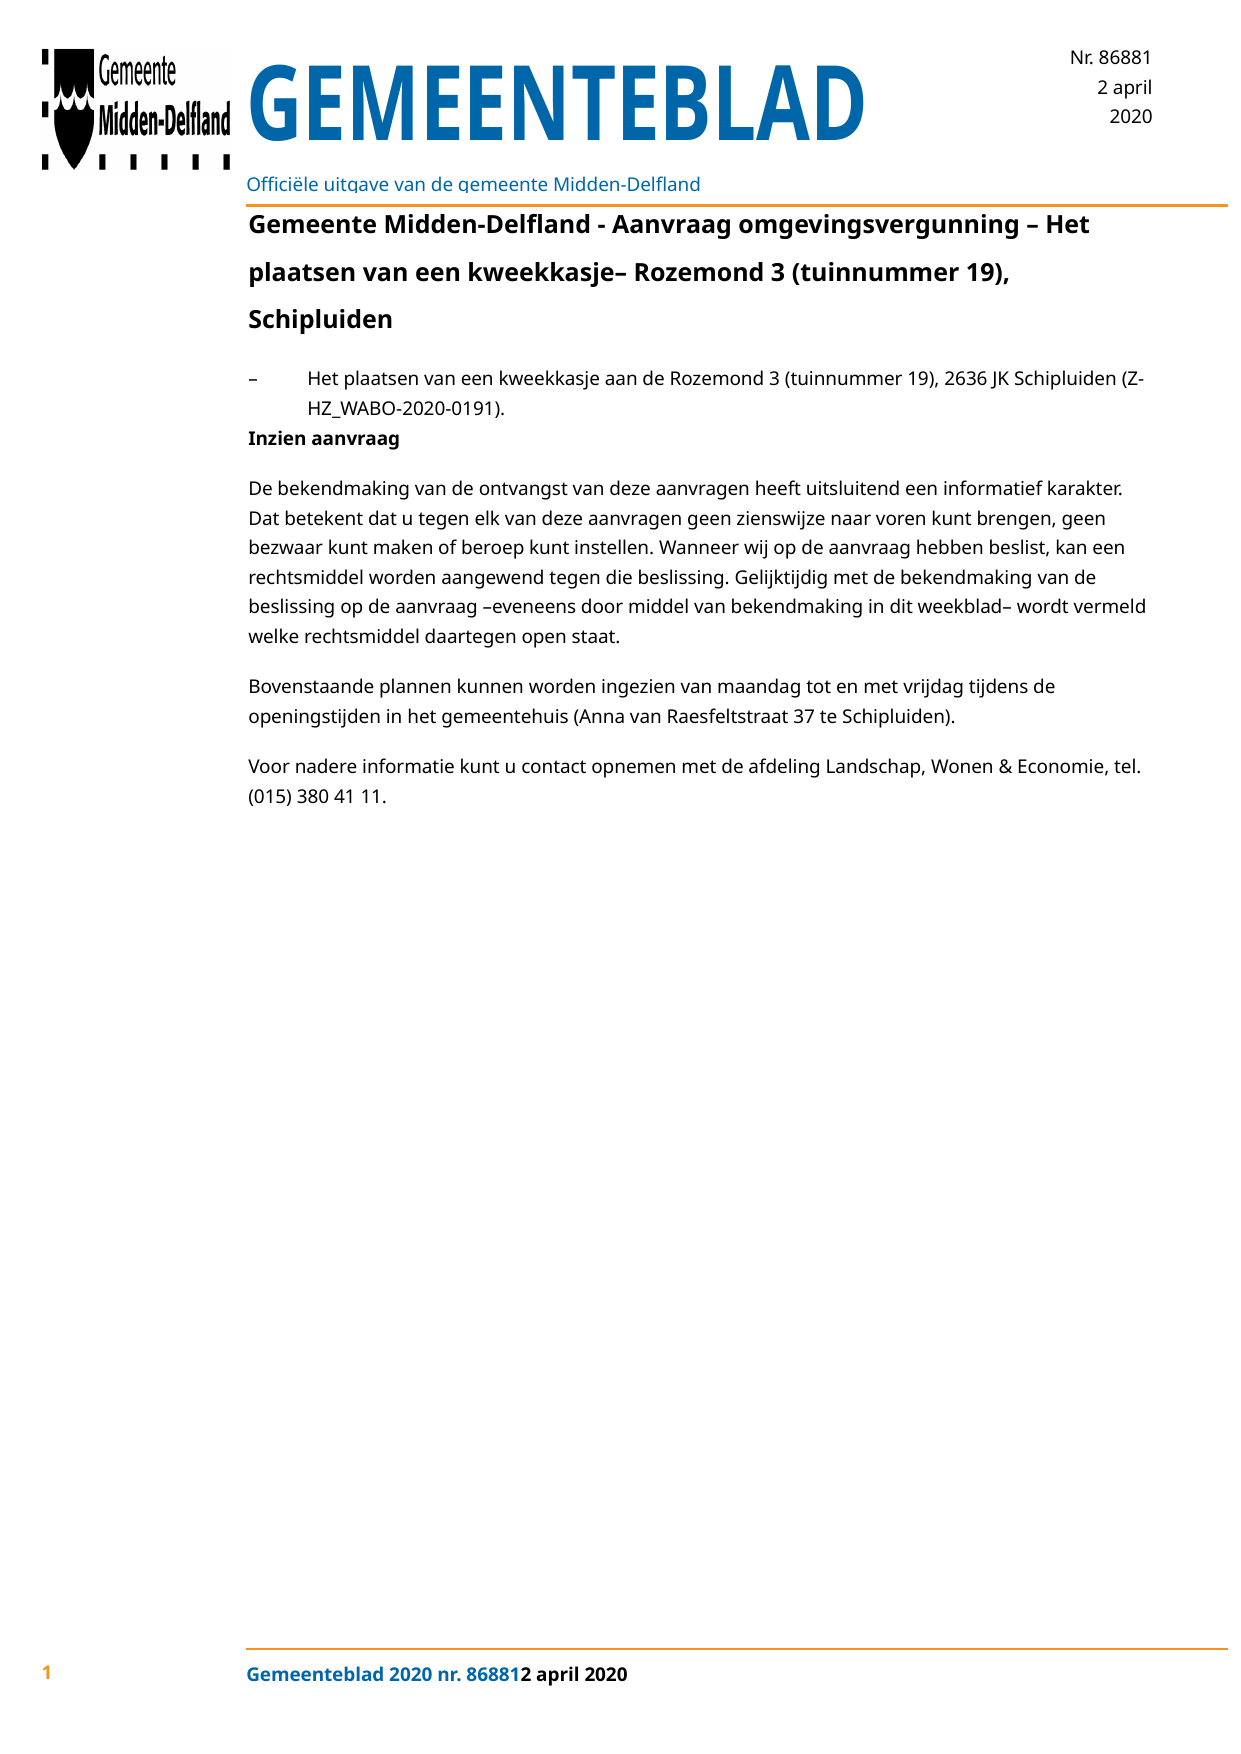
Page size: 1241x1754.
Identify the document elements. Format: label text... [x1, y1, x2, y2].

text Bovenstaande plannen kunnen worden ingezien van maandag tot en met vrijdag tijdens de openingstijden in het gemeentehuis (Anna van Raesfeltstraat 37 te Schipluiden). [248, 673, 1152, 729]
picture [41, 47, 231, 172]
text Gemeente Midden-Delfland - Aanvraag omgevingsvergunning – Het plaatsen van een kweekkasje– Rozemond 3 (tuinnummer 19), Schipluiden [248, 207, 1152, 336]
text Inzien aanvraag [248, 425, 1152, 450]
list Het plaatsen van een kweekkasje aan de Rozemond 3 (tuinnummer 19), 2636 JK Schipluiden (Z-HZ_WABO-2020-0191). [248, 366, 1152, 421]
text Voor nadere informatie kunt u contact opnemen met de afdeling Landschap, Wonen & Economie, tel. (015) 380 41 11. [248, 753, 1152, 809]
text De bekendmaking van de ontvangst van deze aanvragen heeft uitsluitend een informatief karakter. Dat betekent dat u tegen elk van deze aanvragen geen zienswijze naar voren kunt brengen, geen bezwaar kunt maken of beroep kunt instellen. Wanneer wij op de aanvraag hebben beslist, kan een rechtsmiddel worden aangewend tegen die beslissing. Gelijktijdig met de bekendmaking van de beslissing op de aanvraag –eveneens door middel van bekendmaking in dit weekblad– wordt vermeld welke rechtsmiddel daartegen open staat. [248, 475, 1152, 649]
